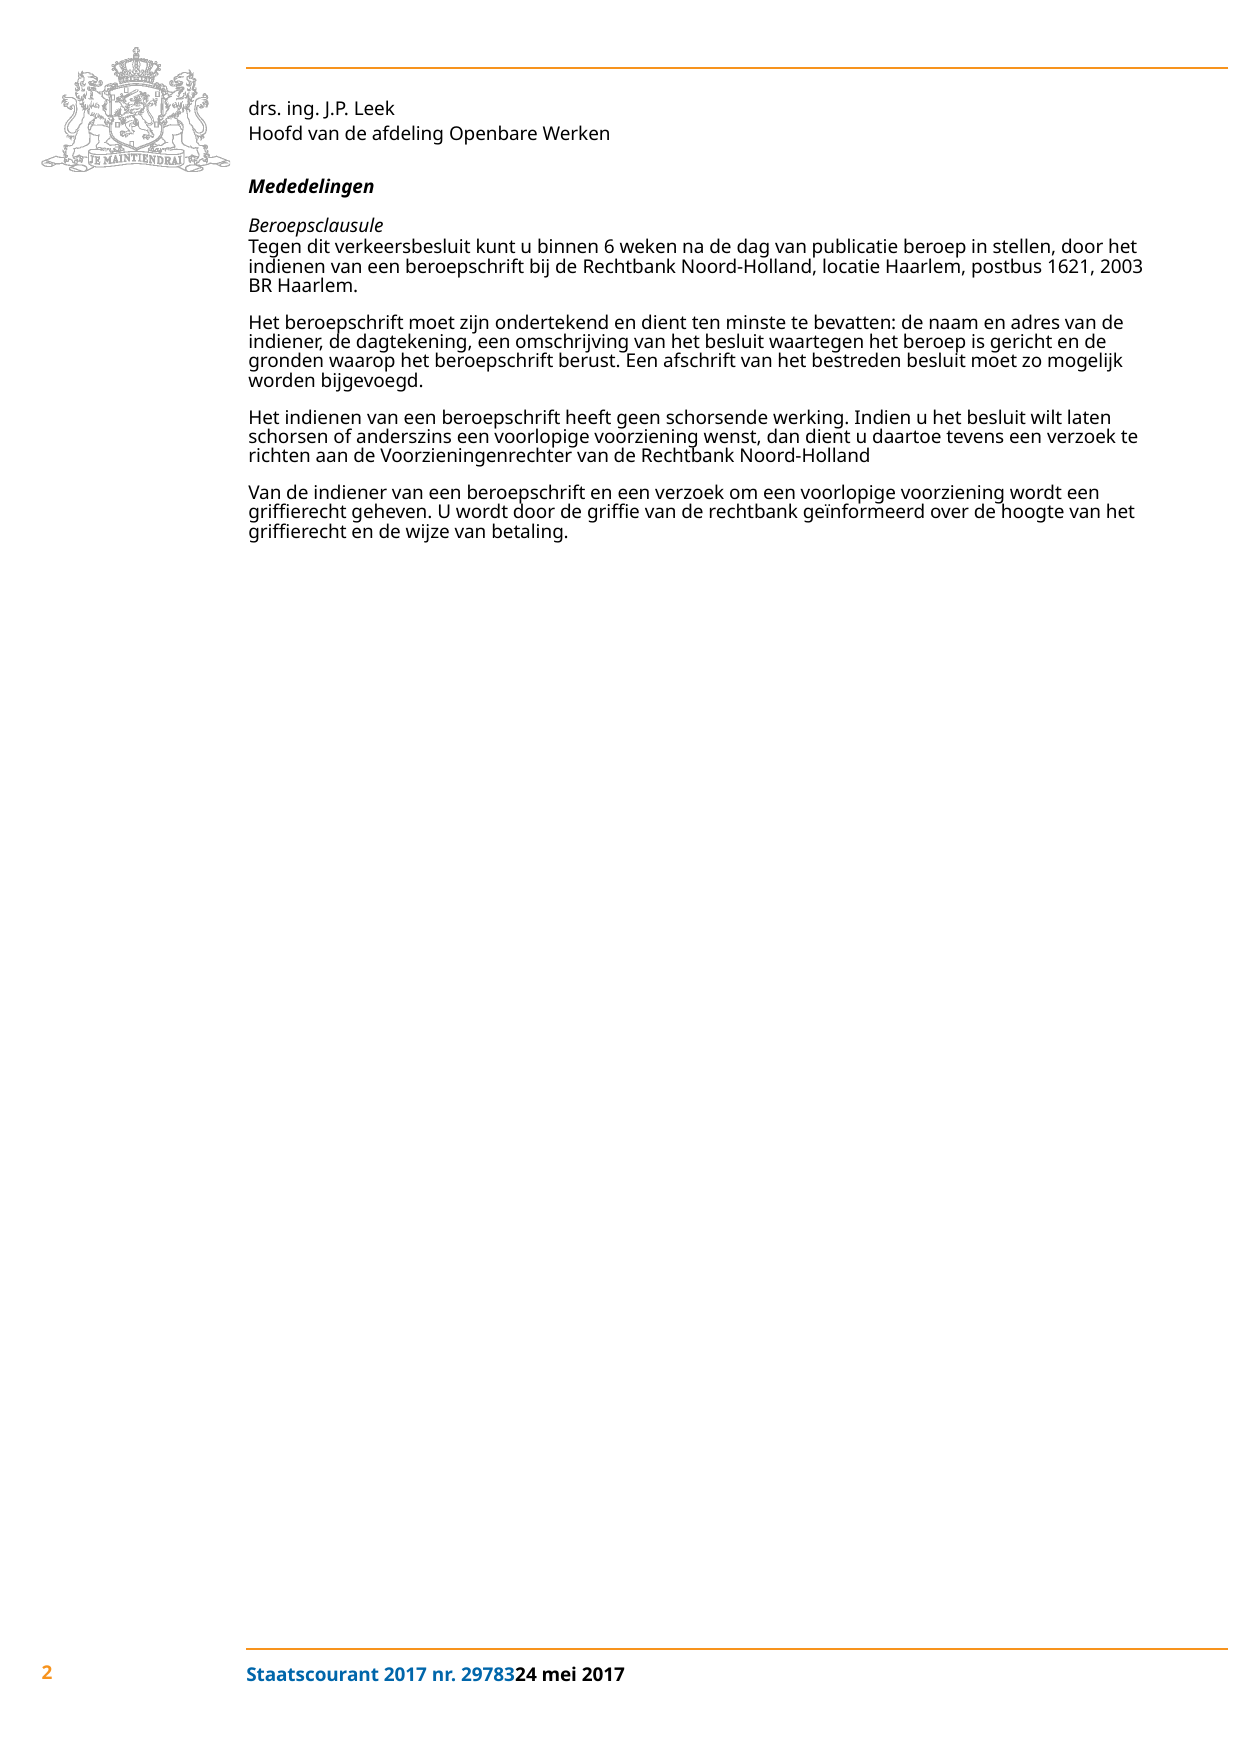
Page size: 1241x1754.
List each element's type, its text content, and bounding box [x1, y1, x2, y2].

text Tegen dit verkeersbesluit kunt u binnen 6 weken na de dag van publicatie beroep in stellen, door het indienen van een beroepschrift bij de Rechtbank Noord-Holland, locatie Haarlem, postbus 1621, 2003 BR Haarlem. [248, 238, 1152, 296]
text Beroepsclausule [248, 213, 1152, 238]
text Van de indiener van een beroepschrift en een verzoek om een voorlopige voorziening wordt een griffierecht geheven. U wordt door de griffie van de rechtbank geïnformeerd over de hoogte van het griffierecht en de wijze van betaling. [248, 484, 1152, 542]
text Mededelingen [248, 173, 1152, 199]
picture [41, 47, 231, 172]
text Het beroepschrift moet zijn ondertekend en dient ten minste te bevatten: de naam en adres van de indiener, de dagtekening, een omschrijving van het besluit waartegen het beroep is gericht en de gronden waarop het beroepschrift berust. Een afschrift van het bestreden besluit moet zo mogelijk worden bijgevoegd. [248, 314, 1152, 391]
text Hoofd van de afdeling Openbare Werken [248, 121, 1152, 146]
text Het indienen van een beroepschrift heeft geen schorsende werking. Indien u het besluit wilt laten schorsen of anderszins een voorlopige voorziening wenst, dan dient u daartoe tevens een verzoek te richten aan de Voorzieningenrechter van de Rechtbank Noord-Holland [248, 409, 1152, 467]
text drs. ing. J.P. Leek [248, 95, 1152, 121]
